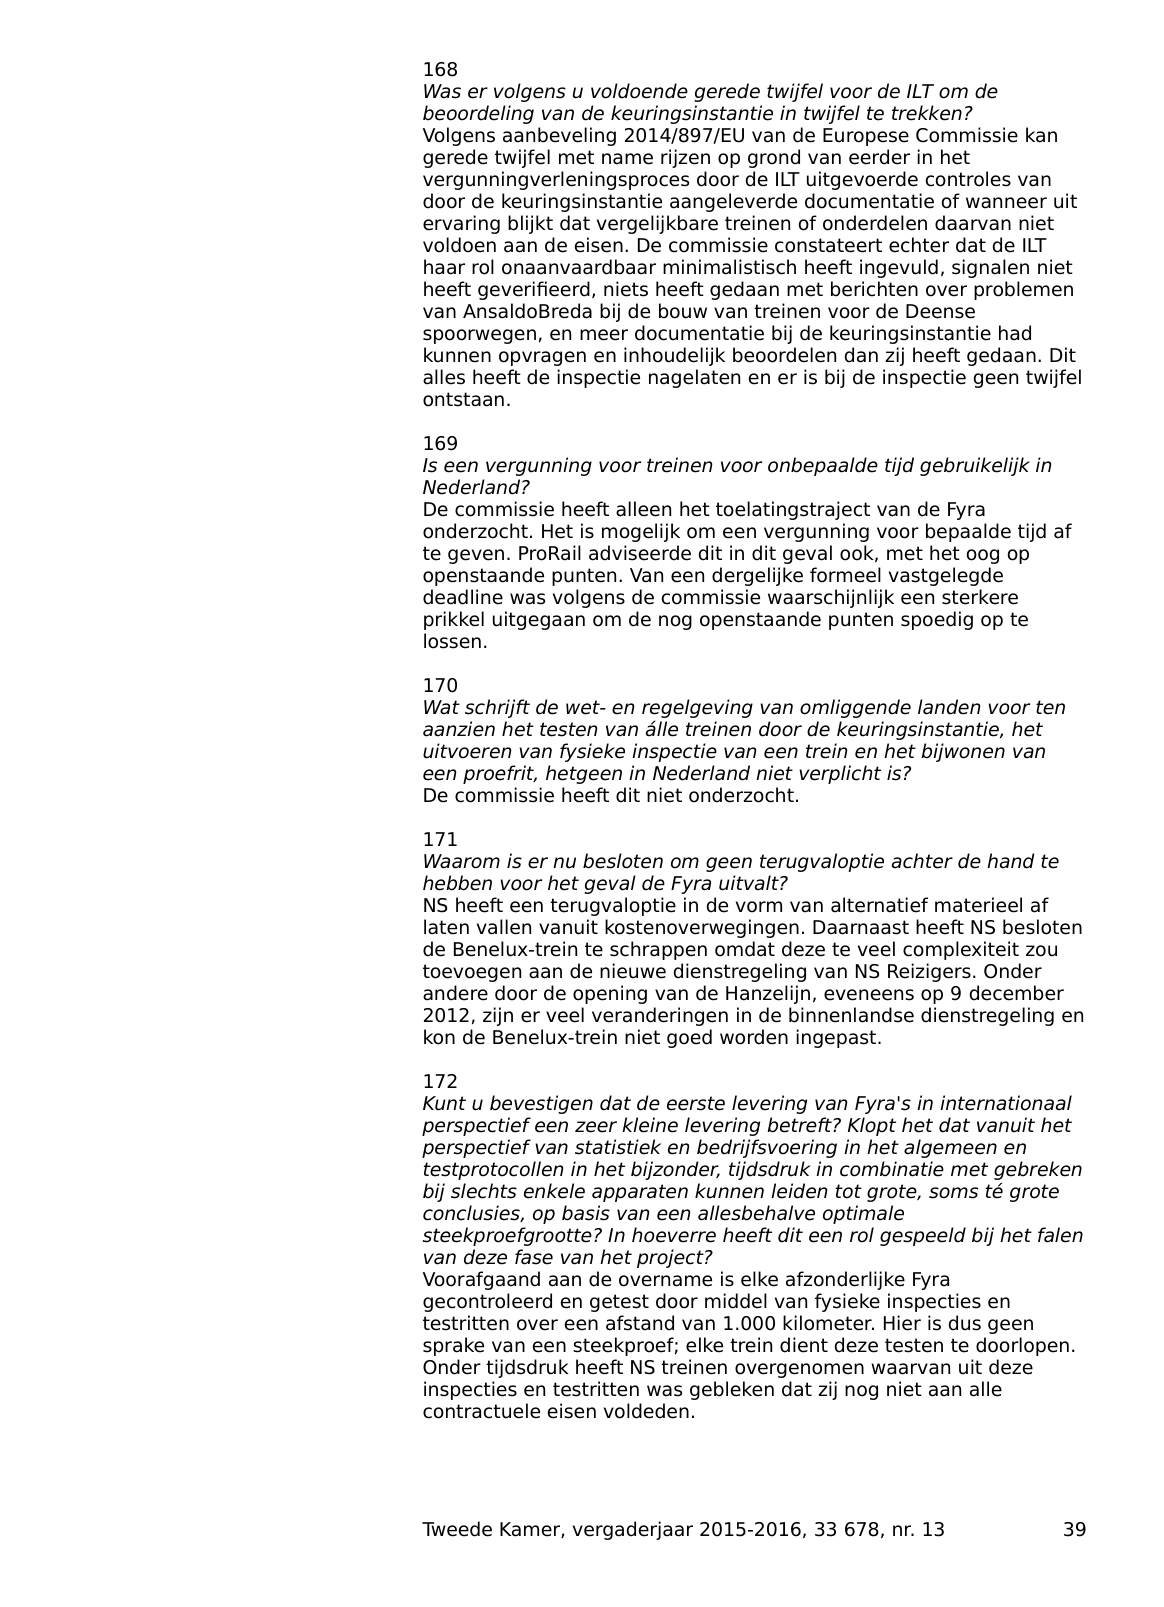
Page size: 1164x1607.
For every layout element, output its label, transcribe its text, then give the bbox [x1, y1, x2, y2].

text Wat schrijft de wet- en regelgeving van omliggende landen voor ten aanzien het testen van álle treinen door de keuringsinstantie, het uitvoeren van fysieke inspectie van een trein en het bijwonen van een proefrit, hetgeen in Nederland niet verplicht is? [422, 697, 1087, 785]
text Voorafgaand aan de overname is elke afzonderlijke Fyra gecontroleerd en getest door middel van fysieke inspecties en testritten over een afstand van 1.000 kilometer. Hier is dus geen sprake van een steekproef; elke trein dient deze testen te doorlopen. Onder tijdsdruk heeft NS treinen overgenomen waarvan uit deze inspecties en testritten was gebleken dat zij nog niet aan alle contractuele eisen voldeden. [422, 1269, 1087, 1423]
text 169 [422, 433, 1087, 455]
text De commissie heeft dit niet onderzocht. [422, 785, 1087, 807]
text Is een vergunning voor treinen voor onbepaalde tijd gebruikelijk in Nederland? [422, 455, 1087, 499]
text 171 [422, 829, 1087, 851]
text Waarom is er nu besloten om geen terugvaloptie achter de hand te hebben voor het geval de Fyra uitvalt? [422, 851, 1087, 895]
text NS heeft een terugvaloptie in de vorm van alternatief materieel af laten vallen vanuit kostenoverwegingen. Daarnaast heeft NS besloten de Benelux-trein te schrappen omdat deze te veel complexiteit zou toevoegen aan de nieuwe dienstregeling van NS Reizigers. Onder andere door de opening van de Hanzelijn, eveneens op 9 december 2012, zijn er veel veranderingen in de binnenlandse dienstregeling en kon de Benelux-trein niet goed worden ingepast. [422, 895, 1087, 1049]
text Volgens aanbeveling 2014/897/EU van de Europese Commissie kan gerede twijfel met name rijzen op grond van eerder in het vergunningverleningsproces door de ILT uitgevoerde controles van door de keuringsinstantie aangeleverde documentatie of wanneer uit ervaring blijkt dat vergelijkbare treinen of onderdelen daarvan niet voldoen aan de eisen. De commissie constateert echter dat de ILT haar rol onaanvaardbaar minimalistisch heeft ingevuld, signalen niet heeft geverifieerd, niets heeft gedaan met berichten over problemen van AnsaldoBreda bij de bouw van treinen voor de Deense spoorwegen, en meer documentatie bij de keuringsinstantie had kunnen opvragen en inhoudelijk beoordelen dan zij heeft gedaan. Dit alles heeft de inspectie nagelaten en er is bij de inspectie geen twijfel ontstaan. [422, 125, 1087, 411]
text Was er volgens u voldoende gerede twijfel voor de ILT om de beoordeling van de keuringsinstantie in twijfel te trekken? [422, 81, 1087, 125]
text 172 [422, 1071, 1087, 1093]
text 168 [422, 59, 1087, 81]
text 170 [422, 675, 1087, 697]
text De commissie heeft alleen het toelatingstraject van de Fyra onderzocht. Het is mogelijk om een vergunning voor bepaalde tijd af te geven. ProRail adviseerde dit in dit geval ook, met het oog op openstaande punten. Van een dergelijke formeel vastgelegde deadline was volgens de commissie waarschijnlijk een sterkere prikkel uitgegaan om de nog openstaande punten spoedig op te lossen. [422, 499, 1087, 653]
text Kunt u bevestigen dat de eerste levering van Fyra's in internationaal perspectief een zeer kleine levering betreft? Klopt het dat vanuit het perspectief van statistiek en bedrijfsvoering in het algemeen en testprotocollen in het bijzonder, tijdsdruk in combinatie met gebreken bij slechts enkele apparaten kunnen leiden tot grote, soms té grote conclusies, op basis van een allesbehalve optimale steekproefgrootte? In hoeverre heeft dit een rol gespeeld bij het falen van deze fase van het project? [422, 1093, 1087, 1269]
